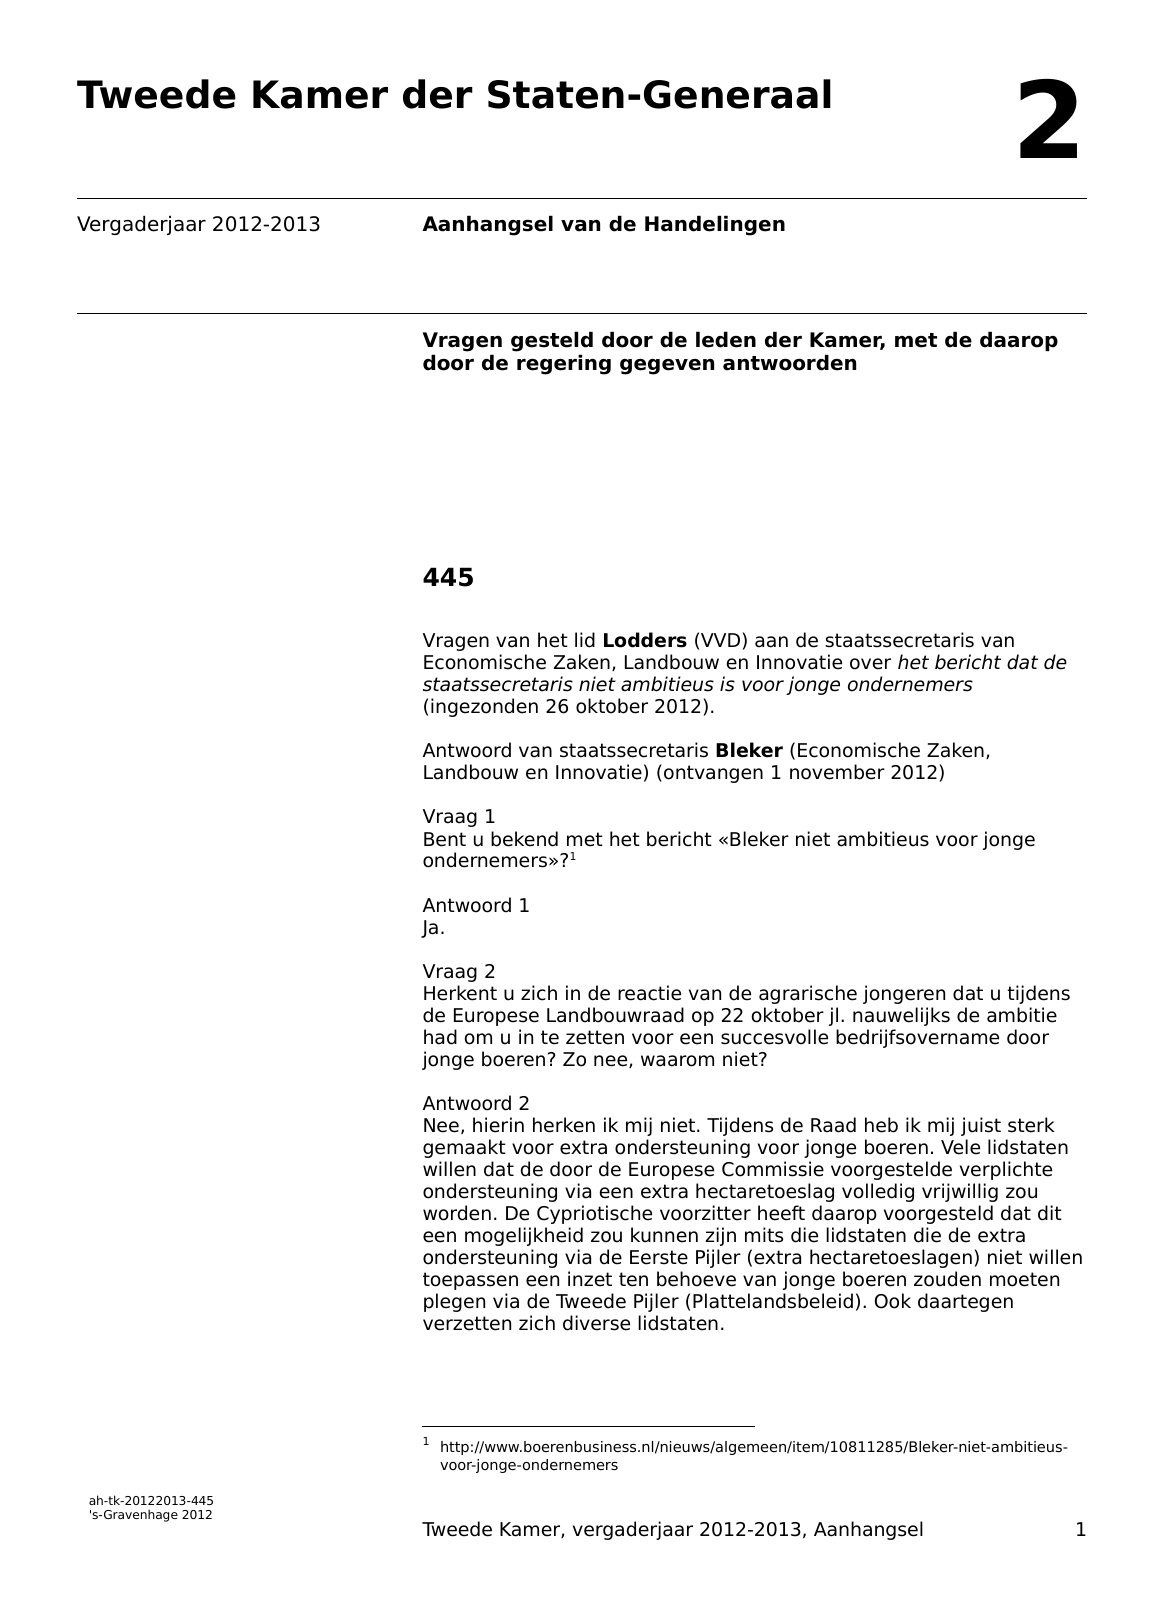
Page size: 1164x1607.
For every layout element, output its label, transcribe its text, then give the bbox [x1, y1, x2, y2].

text ah-tk-20122013-445 [88, 1494, 323, 1508]
text Antwoord 2 [422, 1093, 1087, 1115]
table_header Tweede Kamer der Staten-Generaal [77, 59, 886, 198]
text Herkent u zich in de reactie van de agrarische jongeren dat u tijdens de Europese Landbouwraad op 22 oktober jl. nauwelijks de ambitie had om u in te zetten voor een succesvolle bedrijfsovername door jonge boeren? Zo nee, waarom niet? [422, 983, 1087, 1071]
text Nee, hierin herken ik mij niet. Tijdens de Raad heb ik mij juist sterk gemaakt voor extra ondersteuning voor jonge boeren. Vele lidstaten willen dat de door de Europese Commissie voorgestelde verplichte ondersteuning via een extra hectaretoeslag volledig vrijwillig zou worden. De Cypriotische voorzitter heeft daarop voorgesteld dat dit een mogelijkheid zou kunnen zijn mits die lidstaten die de extra ondersteuning via de Eerste Pijler (extra hectaretoeslagen) niet willen toepassen een inzet ten behoeve van jonge boeren zouden moeten plegen via de Tweede Pijler (Plattelandsbeleid). Ook daartegen verzetten zich diverse lidstaten. [422, 1115, 1087, 1334]
text 's-Gravenhage 2012 [88, 1508, 323, 1522]
text Antwoord van staatssecretaris Bleker (Economische Zaken, Landbouw en Innovatie) (ontvangen 1 november 2012) [422, 740, 1087, 784]
table_header 2 [886, 59, 1087, 198]
text Vraag 1 [422, 806, 1087, 828]
text 445 [422, 563, 1087, 592]
text Antwoord 1 [422, 894, 1087, 917]
text Bent u bekend met het bericht «Bleker niet ambitieus voor jonge ondernemers»? [422, 828, 1087, 872]
table_cell [77, 314, 422, 375]
text Vragen van het lid Lodders (VVD) aan de staatssecretaris van Economische Zaken, Landbouw en Innovatie over het bericht dat de staatssecretaris niet ambitieus is voor jonge ondernemers (ingezonden 26 oktober 2012). [422, 630, 1087, 718]
table_cell Aanhangsel van de Handelingen [422, 199, 1087, 313]
table_cell Vragen gesteld door de leden der Kamer, met de daarop door de regering gegeven antwoorden [422, 314, 1087, 375]
text Vraag 2 [422, 961, 1087, 983]
text http://www.boerenbusiness.nl/nieuws/algemeen/item/10811285/Bleker-niet-ambitieus-voor-jonge-ondernemers [422, 1435, 1087, 1474]
text Ja. [422, 917, 1087, 938]
table_cell Vergaderjaar 2012-2013 [77, 199, 422, 313]
